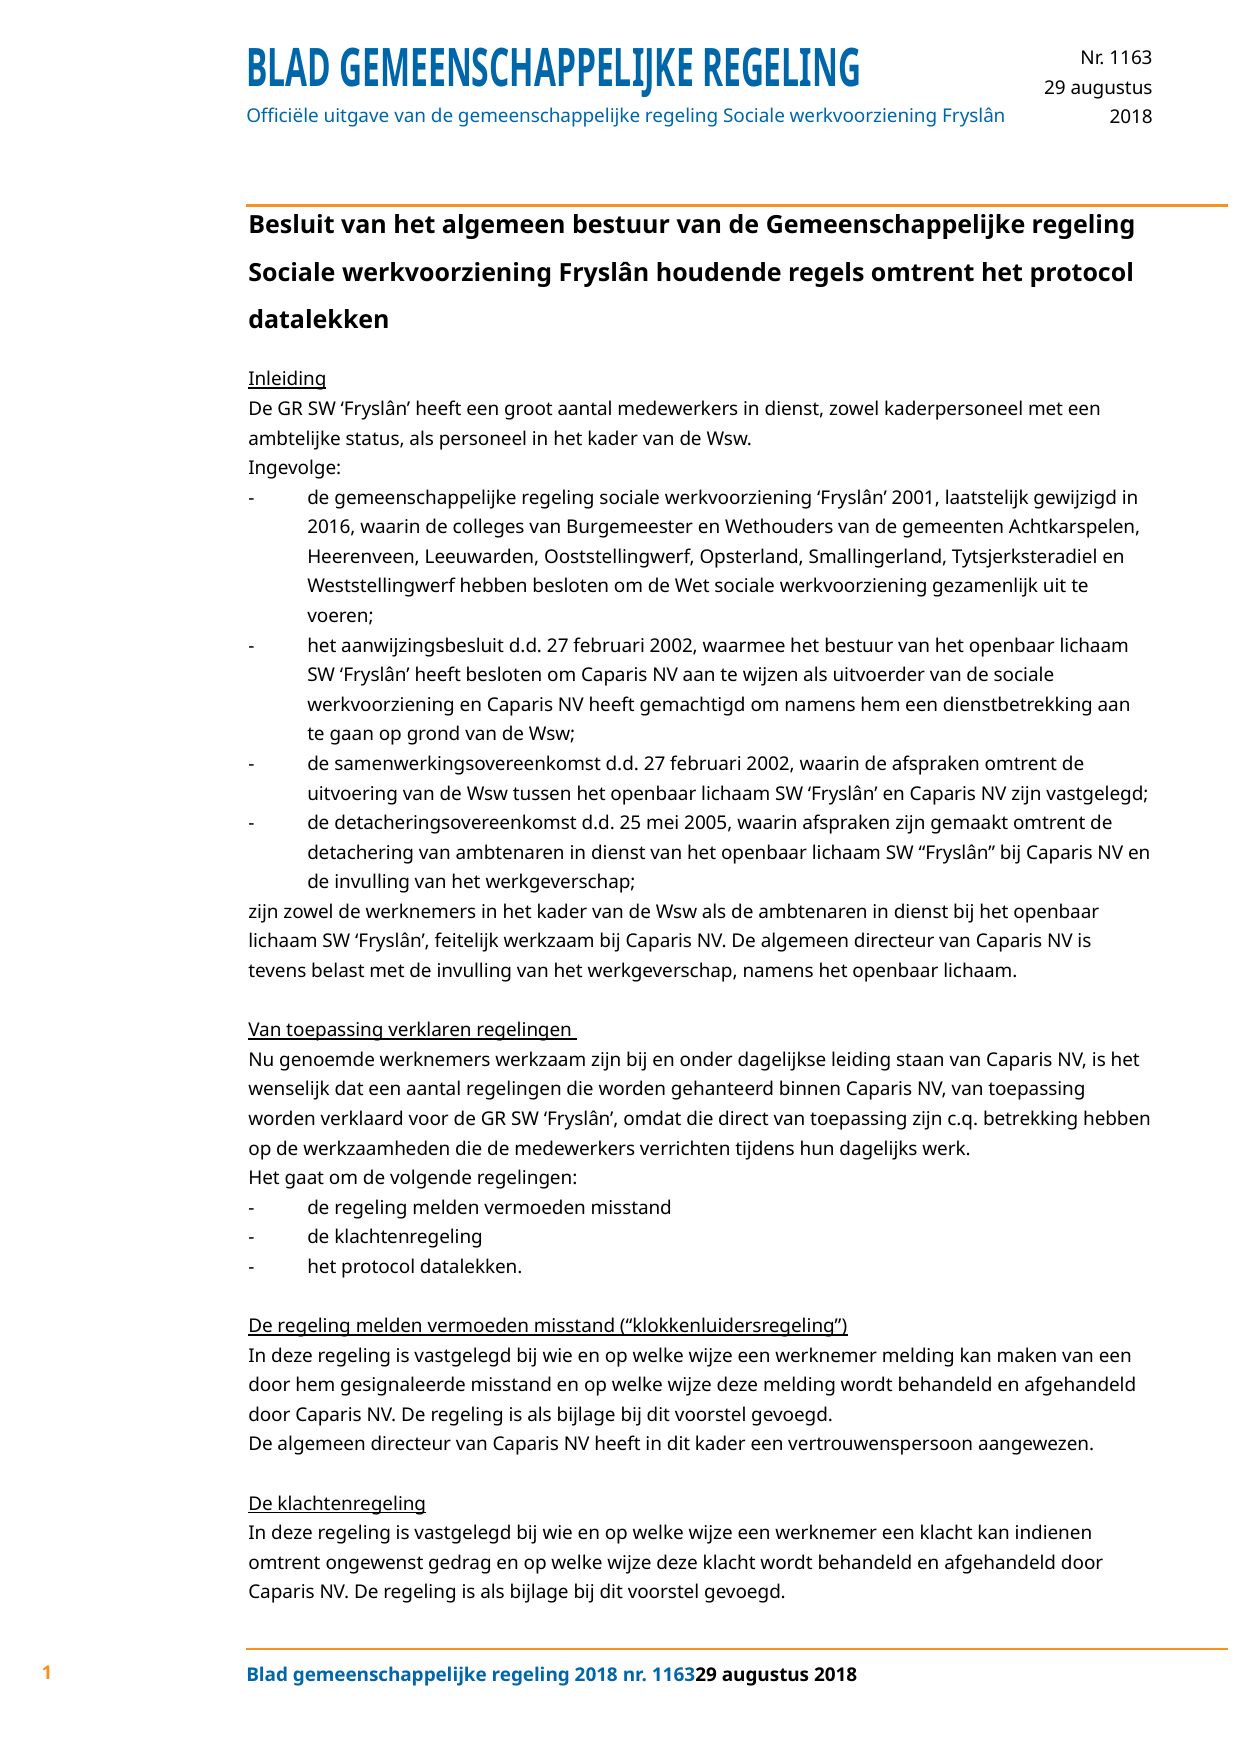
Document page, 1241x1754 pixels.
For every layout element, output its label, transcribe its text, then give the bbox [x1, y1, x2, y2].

list het aanwijzingsbesluit d.d. 27 februari 2002, waarmee het bestuur van het openbaar lichaam SW ‘Fryslân’ heeft besloten om Caparis NV aan te wijzen als uitvoerder van de sociale werkvoorziening en Caparis NV heeft gemachtigd om namens hem een dienstbetrekking aan te gaan op grond van de Wsw; [248, 632, 1152, 746]
text Inleiding [248, 366, 1152, 391]
text De regeling melden vermoeden misstand (“klokkenluidersregeling”) [248, 1312, 1152, 1338]
list het protocol datalekken. [248, 1253, 1152, 1279]
text Het gaat om de volgende regelingen: [248, 1164, 1152, 1190]
list de gemeenschappelijke regeling sociale werkvoorziening ‘Fryslân’ 2001, laatstelijk gewijzigd in 2016, waarin de colleges van Burgemeester en Wethouders van de gemeenten Achtkarspelen, Heerenveen, Leeuwarden, Ooststellingwerf, Opsterland, Smallingerland, Tytsjerksteradiel en Weststellingwerf hebben besloten om de Wet sociale werkvoorziening gezamenlijk uit te voeren; [248, 484, 1152, 628]
text In deze regeling is vastgelegd bij wie en op welke wijze een werknemer melding kan maken van een door hem gesignaleerde misstand en op welke wijze deze melding wordt behandeld en afgehandeld door Caparis NV. De regeling is als bijlage bij dit voorstel gevoegd. [248, 1342, 1152, 1427]
list de samenwerkingsovereenkomst d.d. 27 februari 2002, waarin de afspraken omtrent de uitvoering van de Wsw tussen het openbaar lichaam SW ‘Fryslân’ en Caparis NV zijn vastgelegd; [248, 750, 1152, 805]
text De GR SW ‘Fryslân’ heeft een groot aantal medewerkers in dienst, zowel kaderpersoneel met een ambtelijke status, als personeel in het kader van de Wsw. [248, 395, 1152, 450]
text De klachtenregeling [248, 1490, 1152, 1515]
text Besluit van het algemeen bestuur van de Gemeenschappelijke regeling Sociale werkvoorziening Fryslân houdende regels omtrent het protocol datalekken [248, 207, 1152, 336]
picture [41, 47, 231, 172]
text Nu genoemde werknemers werkzaam zijn bij en onder dagelijkse leiding staan van Caparis NV, is het wenselijk dat een aantal regelingen die worden gehanteerd binnen Caparis NV, van toepassing worden verklaard voor de GR SW ‘Fryslân’, omdat die direct van toepassing zijn c.q. betrekking hebben op de werkzaamheden die de medewerkers verrichten tijdens hun dagelijks werk. [248, 1046, 1152, 1160]
text Van toepassing verklaren regelingen [248, 1016, 1152, 1042]
text zijn zowel de werknemers in het kader van de Wsw als de ambtenaren in dienst bij het openbaar lichaam SW ‘Fryslân’, feitelijk werkzaam bij Caparis NV. De algemeen directeur van Caparis NV is tevens belast met de invulling van het werkgeverschap, namens het openbaar lichaam. [248, 898, 1152, 983]
text Ingevolge: [248, 454, 1152, 480]
list de klachtenregeling [248, 1223, 1152, 1249]
list de regeling melden vermoeden misstand [248, 1194, 1152, 1219]
text In deze regeling is vastgelegd bij wie en op welke wijze een werknemer een klacht kan indienen omtrent ongewenst gedrag en op welke wijze deze klacht wordt behandeld en afgehandeld door Caparis NV. De regeling is als bijlage bij dit voorstel gevoegd. [248, 1519, 1152, 1604]
list de detacheringsovereenkomst d.d. 25 mei 2005, waarin afspraken zijn gemaakt omtrent de detachering van ambtenaren in dienst van het openbaar lichaam SW “Fryslân” bij Caparis NV en de invulling van het werkgeverschap; [248, 809, 1152, 894]
text De algemeen directeur van Caparis NV heeft in dit kader een vertrouwenspersoon aangewezen. [248, 1431, 1152, 1456]
